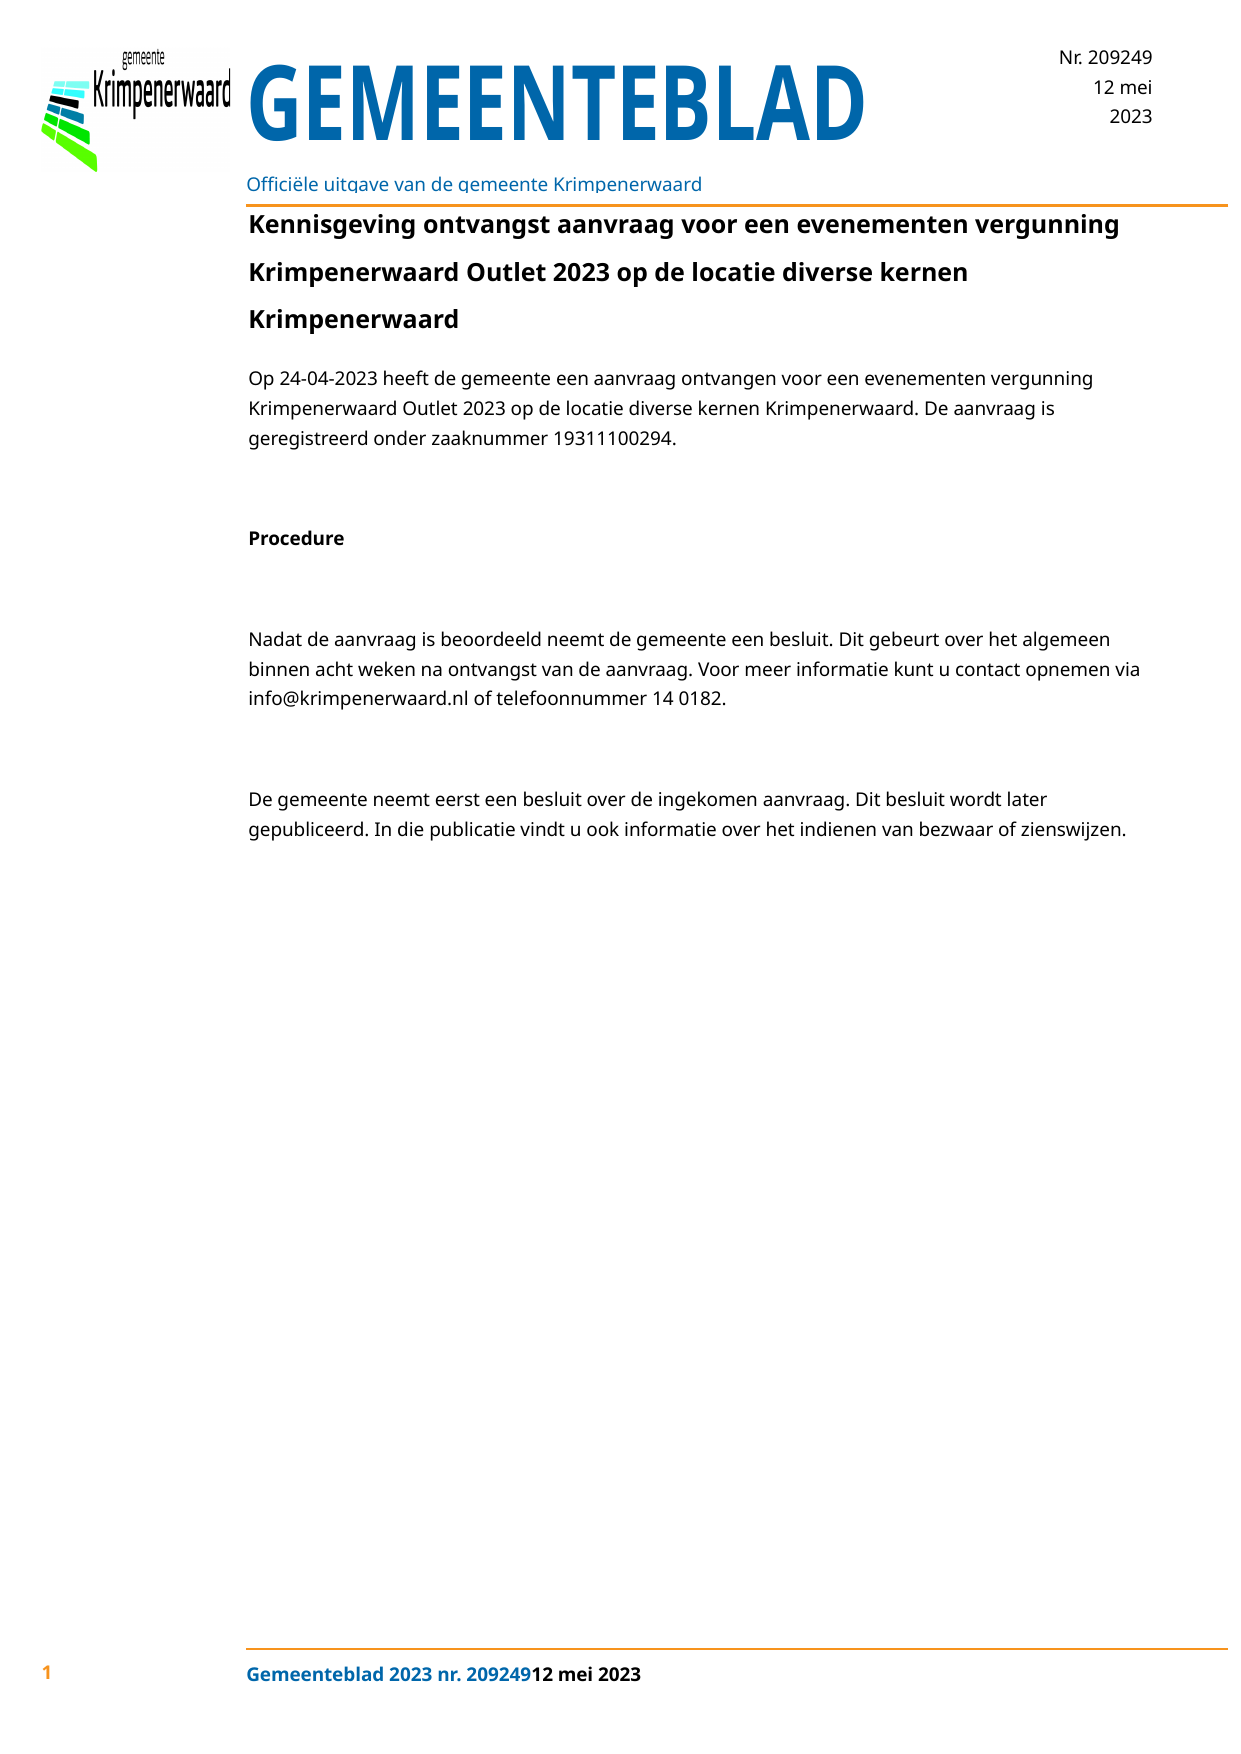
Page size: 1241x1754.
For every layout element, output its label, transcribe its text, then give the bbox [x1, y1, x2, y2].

text Op 24-04-2023 heeft de gemeente een aanvraag ontvangen voor een evenementen vergunning Krimpenerwaard Outlet 2023 op de locatie diverse kernen Krimpenerwaard. De aanvraag is geregistreerd onder zaaknummer 19311100294. [248, 366, 1152, 450]
text Nadat de aanvraag is beoordeeld neemt de gemeente een besluit. Dit gebeurt over het algemeen binnen acht weken na ontvangst van de aanvraag. Voor meer informatie kunt u contact opnemen via info@krimpenerwaard.nl of telefoonnummer 14 0182. [248, 626, 1152, 711]
picture [41, 47, 231, 172]
text De gemeente neemt eerst een besluit over de ingekomen aanvraag. Dit besluit wordt later gepubliceerd. In die publicatie vindt u ook informatie over het indienen van bezwaar of zienswijzen. [248, 786, 1152, 842]
text Procedure [248, 526, 1152, 551]
text Kennisgeving ontvangst aanvraag voor een evenementen vergunning Krimpenerwaard Outlet 2023 op de locatie diverse kernen Krimpenerwaard [248, 207, 1152, 336]
